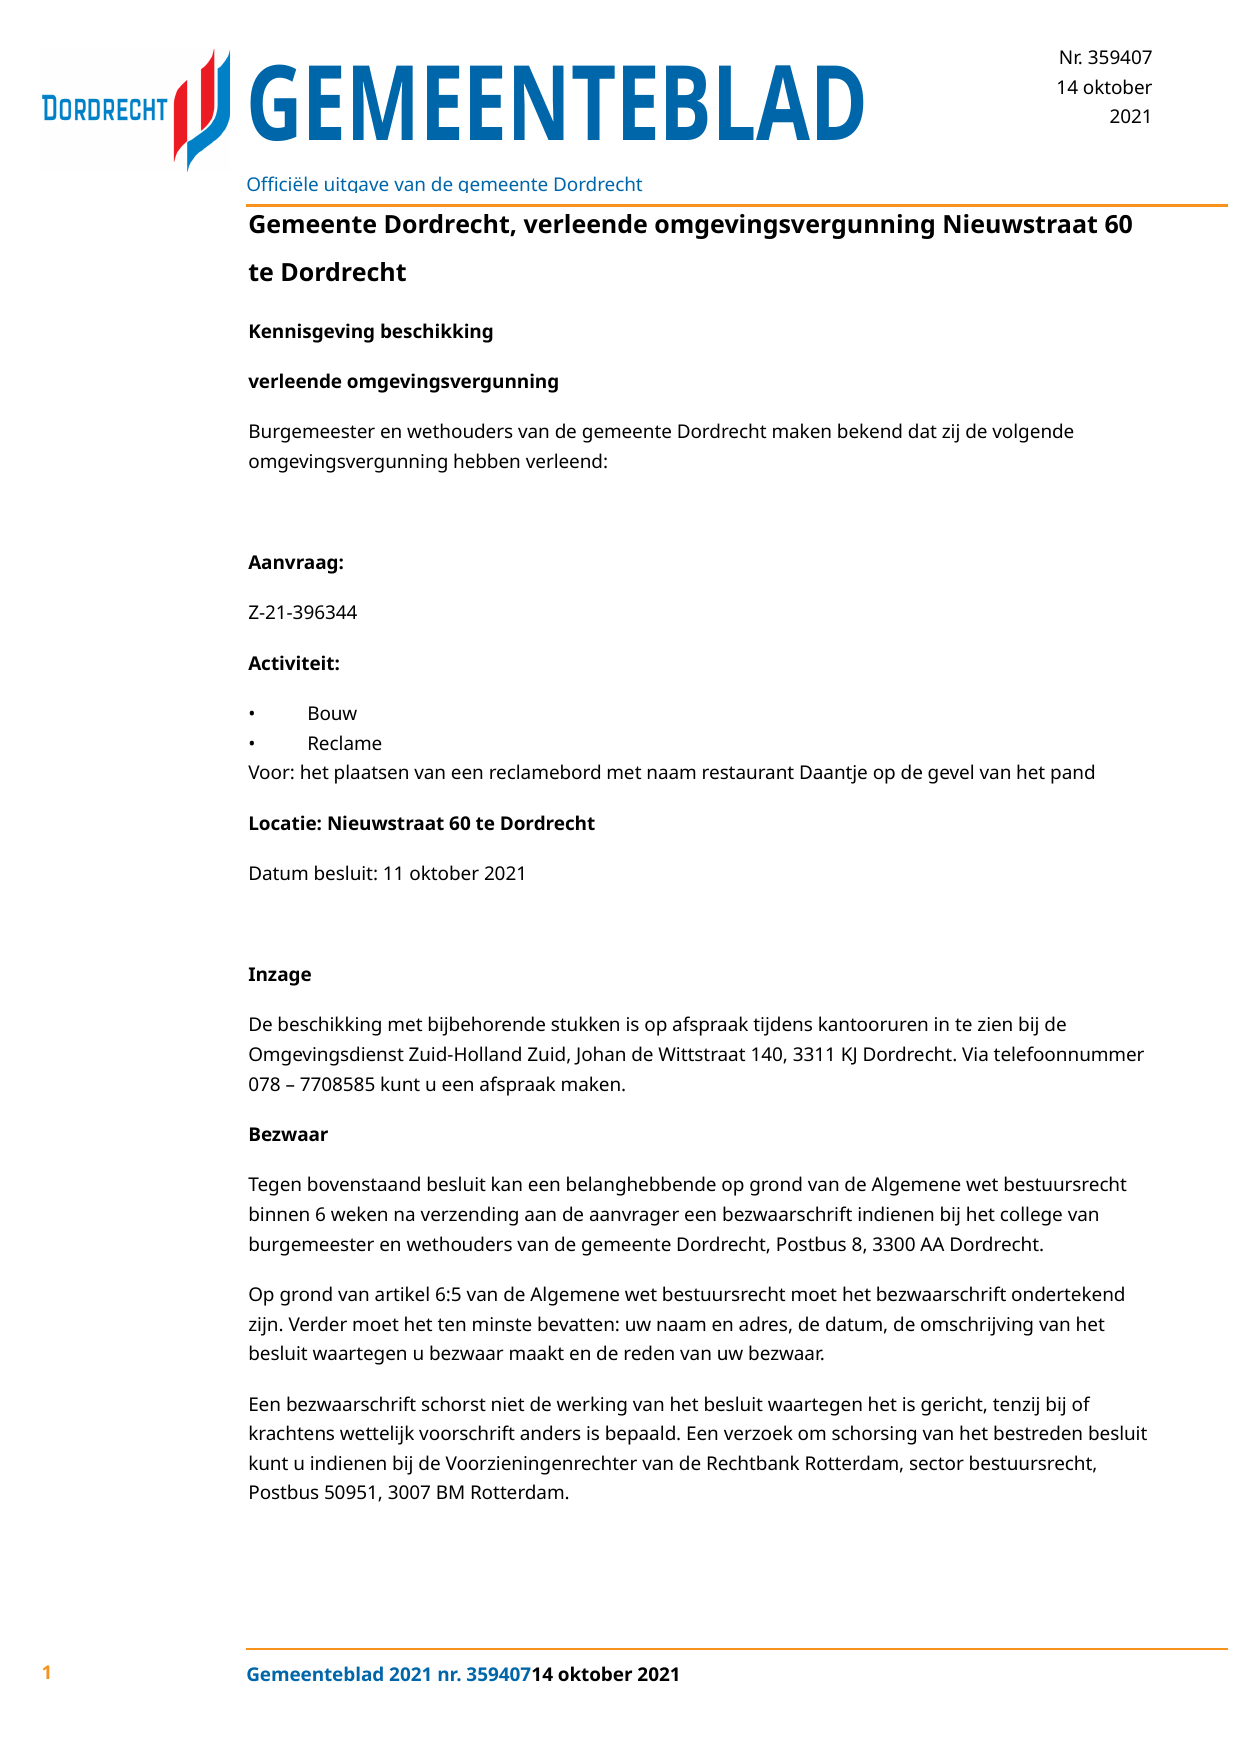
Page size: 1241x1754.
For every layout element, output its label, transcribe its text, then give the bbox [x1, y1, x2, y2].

text Z-21-396344 [248, 599, 1152, 625]
text Aanvraag: [248, 549, 1152, 575]
list Reclame [248, 730, 1152, 756]
text Locatie: Nieuwstraat 60 te Dordrecht [248, 810, 1152, 836]
text Tegen bovenstaand besluit kan een belanghebbende op grond van de Algemene wet bestuursrecht binnen 6 weken na verzending aan de aanvrager een bezwaarschrift indienen bij het college van burgemeester en wethouders van de gemeente Dordrecht, Postbus 8, 3300 AA Dordrecht. [248, 1172, 1152, 1257]
text Activiteit: [248, 650, 1152, 676]
text Op grond van artikel 6:5 van de Algemene wet bestuursrecht moet het bezwaarschrift ondertekend zijn. Verder moet het ten minste bevatten: uw naam en adres, de datum, de omschrijving van het besluit waartegen u bezwaar maakt en de reden van uw bezwaar. [248, 1281, 1152, 1366]
text Kennisgeving beschikking [248, 318, 1152, 344]
text Bezwaar [248, 1121, 1152, 1147]
text verleende omgevingsvergunning [248, 368, 1152, 394]
text Datum besluit: 11 oktober 2021 [248, 860, 1152, 886]
text Burgemeester en wethouders van de gemeente Dordrecht maken bekend dat zij de volgende omgevingsvergunning hebben verleend: [248, 419, 1152, 474]
text Een bezwaarschrift schorst niet de werking van het besluit waartegen het is gericht, tenzij bij of krachtens wettelijk voorschrift anders is bepaald. Een verzoek om schorsing van het bestreden besluit kunt u indienen bij de Voorzieningenrechter van de Rechtbank Rotterdam, sector bestuursrecht, Postbus 50951, 3007 BM Rotterdam. [248, 1391, 1152, 1505]
text De beschikking met bijbehorende stukken is op afspraak tijdens kantooruren in te zien bij de Omgevingsdienst Zuid-Holland Zuid, Johan de Wittstraat 140, 3311 KJ Dordrecht. Via telefoonnummer 078 – 7708585 kunt u een afspraak maken. [248, 1012, 1152, 1097]
text Voor: het plaatsen van een reclamebord met naam restaurant Daantje op de gevel van het pand [248, 759, 1152, 785]
text Gemeente Dordrecht, verleende omgevingsvergunning Nieuwstraat 60 te Dordrecht [248, 207, 1152, 288]
picture [41, 47, 231, 172]
text Inzage [248, 961, 1152, 987]
list Bouw [248, 700, 1152, 726]
